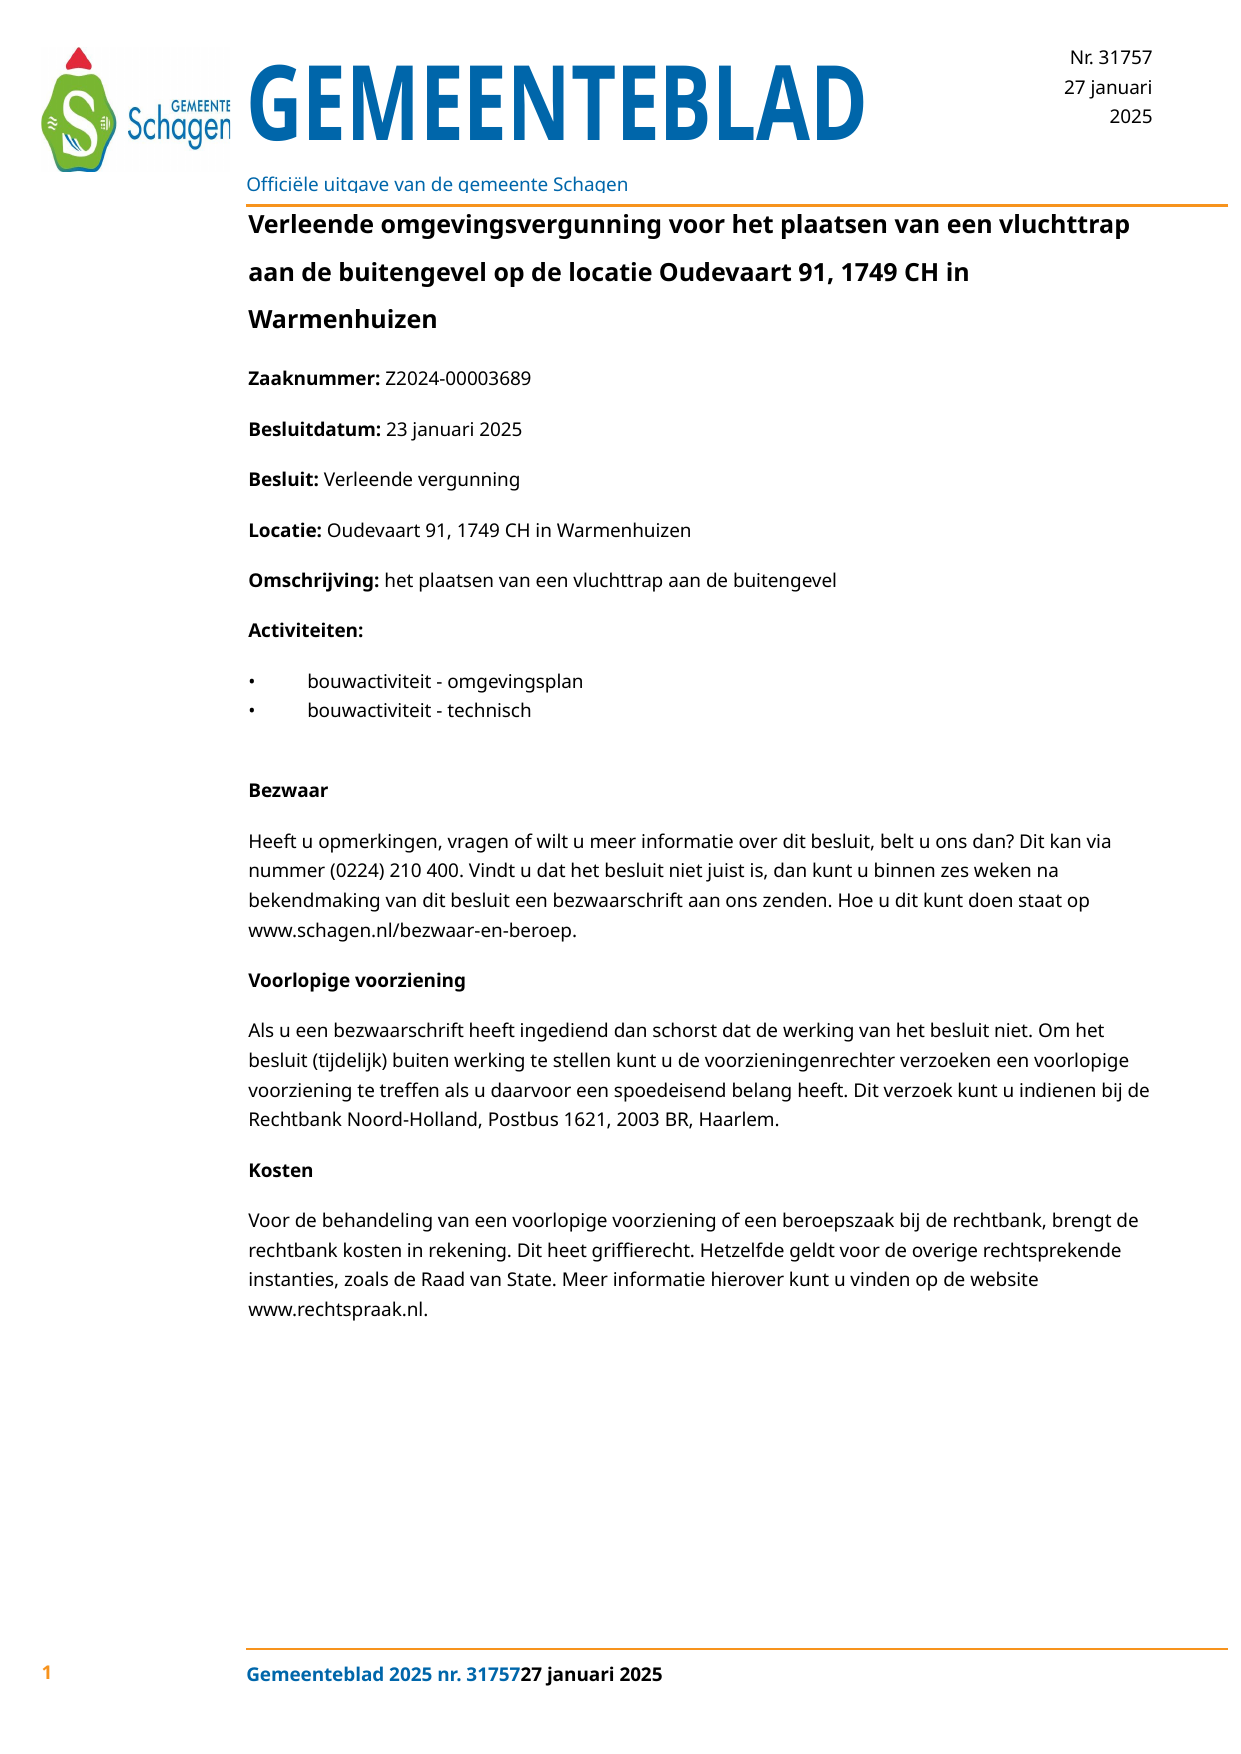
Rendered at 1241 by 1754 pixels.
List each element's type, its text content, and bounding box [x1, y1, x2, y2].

text Als u een bezwaarschrift heeft ingediend dan schorst dat de werking van het besluit niet. Om het besluit (tijdelijk) buiten werking te stellen kunt u de voorzieningenrechter verzoeken een voorlopige voorziening te treffen als u daarvoor een spoedeisend belang heeft. Dit verzoek kunt u indienen bij de Rechtbank Noord-Holland, Postbus 1621, 2003 BR, Haarlem. [248, 1018, 1152, 1132]
picture [41, 47, 231, 172]
text Voor de behandeling van een voorlopige voorziening of een beroepszaak bij de rechtbank, brengt de rechtbank kosten in rekening. Dit heet griffierecht. Hetzelfde geldt voor de overige rechtsprekende instanties, zoals de Raad van State. Meer informatie hierover kunt u vinden op de website www.rechtspraak.nl. [248, 1207, 1152, 1322]
list bouwactiviteit - technisch [248, 698, 1152, 723]
text Heeft u opmerkingen, vragen of wilt u meer informatie over dit besluit, belt u ons dan? Dit kan via nummer (0224) 210 400. Vindt u dat het besluit niet juist is, dan kunt u binnen zes weken na bekendmaking van dit besluit een bezwaarschrift aan ons zenden. Hoe u dit kunt doen staat op www.schagen.nl/bezwaar-en-beroep. [248, 828, 1152, 942]
list bouwactiviteit - omgevingsplan [248, 668, 1152, 694]
text Besluitdatum: 23 januari 2025 [248, 416, 1152, 442]
text Locatie: Oudevaart 91, 1749 CH in Warmenhuizen [248, 517, 1152, 542]
text Zaaknummer: Z2024-00003689 [248, 366, 1152, 391]
text Activiteiten: [248, 618, 1152, 643]
text Bezwaar [248, 778, 1152, 803]
text Omschrijving: het plaatsen van een vluchttrap aan de buitengevel [248, 567, 1152, 593]
text Kosten [248, 1157, 1152, 1182]
text Voorlopige voorziening [248, 967, 1152, 993]
text Besluit: Verleende vergunning [248, 466, 1152, 492]
text Verleende omgevingsvergunning voor het plaatsen van een vluchttrap aan de buitengevel op de locatie Oudevaart 91, 1749 CH in Warmenhuizen [248, 207, 1152, 336]
